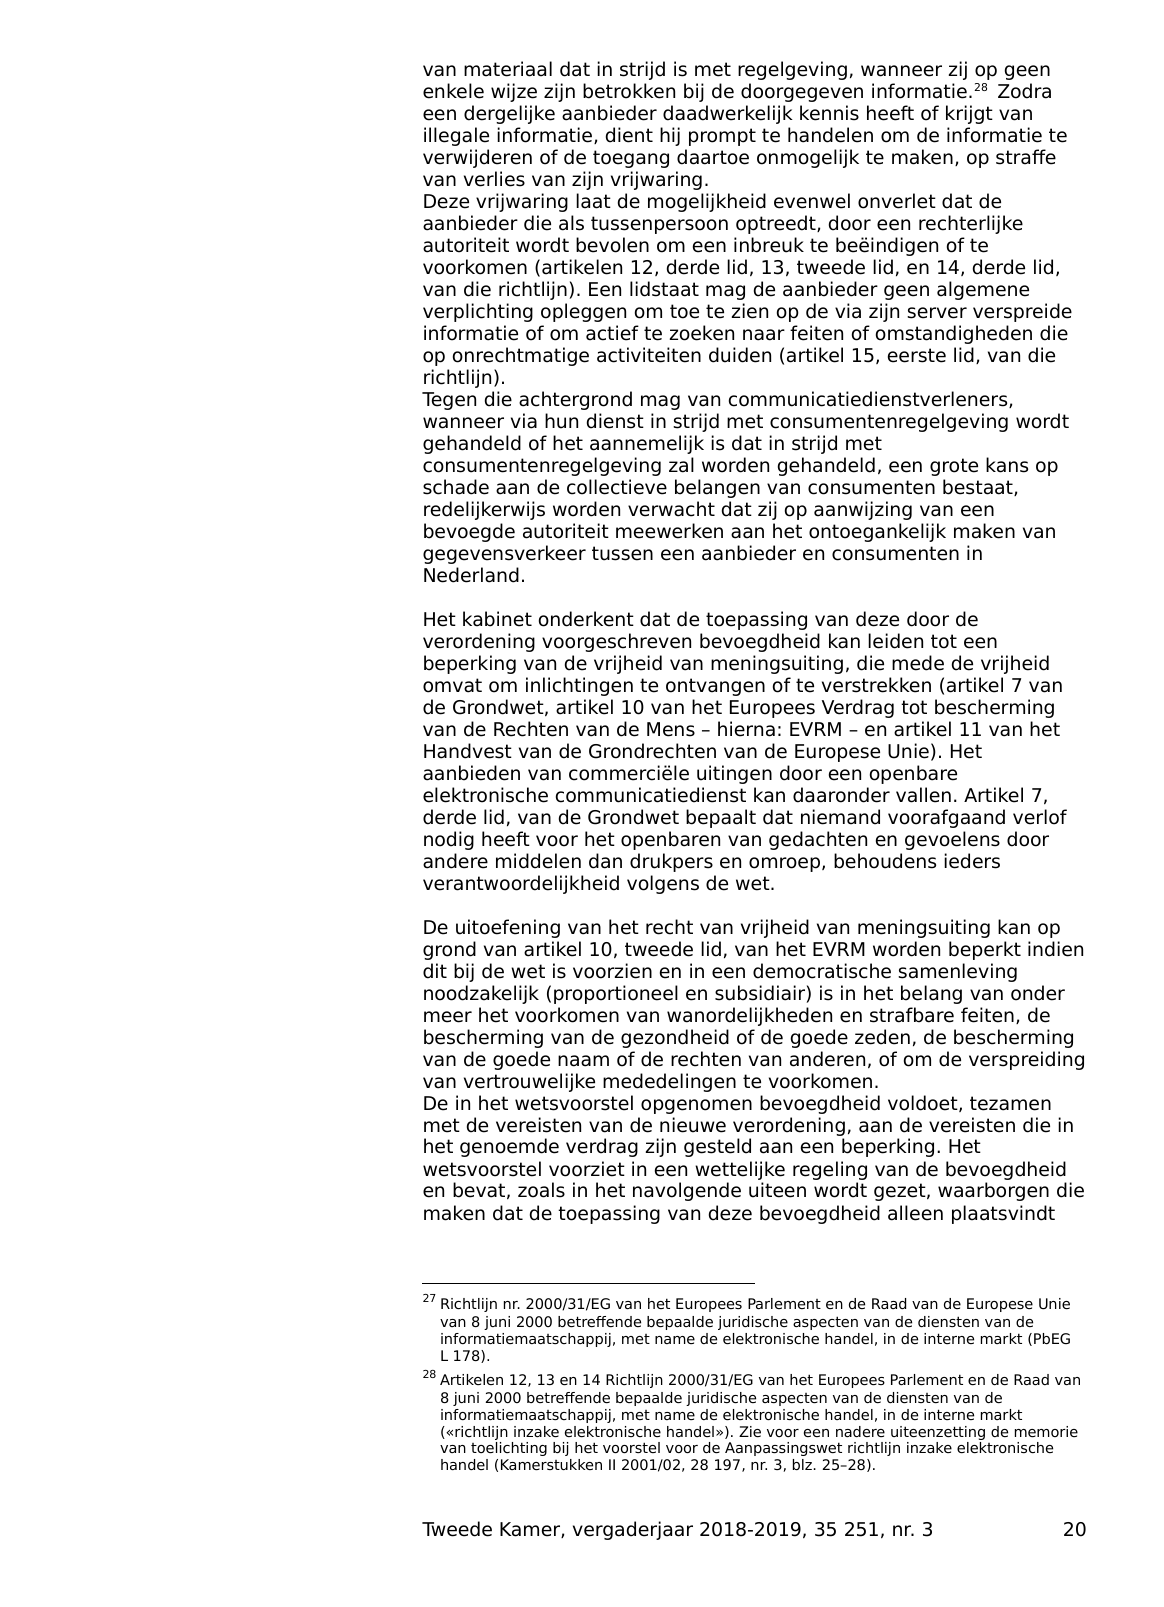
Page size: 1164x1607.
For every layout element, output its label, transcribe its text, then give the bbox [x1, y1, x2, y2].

text Richtlijn nr. 2000/31/EG van het Europees Parlement en de Raad van de Europese Unie van 8 juni 2000 betreffende bepaalde juridische aspecten van de diensten van de informatiemaatschappij, met name de elektronische handel, in de interne markt (PbEG L 178). [422, 1292, 1087, 1365]
text Artikelen 12, 13 en 14 Richtlijn 2000/31/EG van het Europees Parlement en de Raad van 8 juni 2000 betreffende bepaalde juridische aspecten van de diensten van de informatiemaatschappij, met name de elektronische handel, in de interne markt («richtlijn inzake elektronische handel»). Zie voor een nadere uiteenzetting de memorie van toelichting bij het voorstel voor de Aanpassingswet richtlijn inzake elektronische handel (Kamerstukken II 2001/02, 28 197, nr. 3, blz. 25–28). [422, 1368, 1087, 1474]
text Het kabinet onderkent dat de toepassing van deze door de verordening voorgeschreven bevoegdheid kan leiden tot een beperking van de vrijheid van meningsuiting, die mede de vrijheid omvat om inlichtingen te ontvangen of te verstrekken (artikel 7 van de Grondwet, artikel 10 van het Europees Verdrag tot bescherming van de Rechten van de Mens – hierna: EVRM – en artikel 11 van het Handvest van de Grondrechten van de Europese Unie). Het aanbieden van commerciële uitingen door een openbare elektronische communicatiedienst kan daaronder vallen. Artikel 7, derde lid, van de Grondwet bepaalt dat niemand voorafgaand verlof nodig heeft voor het openbaren van gedachten en gevoelens door andere middelen dan drukpers en omroep, behoudens ieders verantwoordelijkheid volgens de wet. [422, 609, 1087, 894]
text De in het wetsvoorstel opgenomen bevoegdheid voldoet, tezamen met de vereisten van de nieuwe verordening, aan de vereisten die in het genoemde verdrag zijn gesteld aan een beperking. Het wetsvoorstel voorziet in een wettelijke regeling van de bevoegdheid en bevat, zoals in het navolgende uiteen wordt gezet, waarborgen die maken dat de toepassing van deze bevoegdheid alleen plaatsvindt [422, 1092, 1087, 1224]
text De uitoefening van het recht van vrijheid van meningsuiting kan op grond van artikel 10, tweede lid, van het EVRM worden beperkt indien dit bij de wet is voorzien en in een democratische samenleving noodzakelijk (proportioneel en subsidiair) is in het belang van onder meer het voorkomen van wanordelijkheden en strafbare feiten, de bescherming van de gezondheid of de goede zeden, de bescherming van de goede naam of de rechten van anderen, of om de verspreiding van vertrouwelijke mededelingen te voorkomen. [422, 917, 1087, 1092]
text Deze vrijwaring laat de mogelijkheid evenwel onverlet dat de aanbieder die als tussenpersoon optreedt, door een rechterlijke autoriteit wordt bevolen om een inbreuk te beëindigen of te voorkomen (artikelen 12, derde lid, 13, tweede lid, en 14, derde lid, van die richtlijn). Een lidstaat mag de aanbieder geen algemene verplichting opleggen om toe te zien op de via zijn server verspreide informatie of om actief te zoeken naar feiten of omstandigheden die op onrechtmatige activiteiten duiden (artikel 15, eerste lid, van die richtlijn). [422, 191, 1087, 389]
text Tegen die achtergrond mag van communicatiedienstverleners, wanneer via hun dienst in strijd met consumentenregelgeving wordt gehandeld of het aannemelijk is dat in strijd met consumentenregelgeving zal worden gehandeld, een grote kans op schade aan de collectieve belangen van consumenten bestaat, redelijkerwijs worden verwacht dat zij op aanwijzing van een bevoegde autoriteit meewerken aan het ontoegankelijk maken van gegevensverkeer tussen een aanbieder en consumenten in Nederland. [422, 389, 1087, 587]
text van materiaal dat in strijd is met regelgeving, wanneer zij op geen enkele wijze zijn betrokken bij de doorgegeven informatie. Zodra een dergelijke aanbieder daadwerkelijk kennis heeft of krijgt van illegale informatie, dient hij prompt te handelen om de informatie te verwijderen of de toegang daartoe onmogelijk te maken, op straffe van verlies van zijn vrijwaring. [422, 59, 1087, 191]
